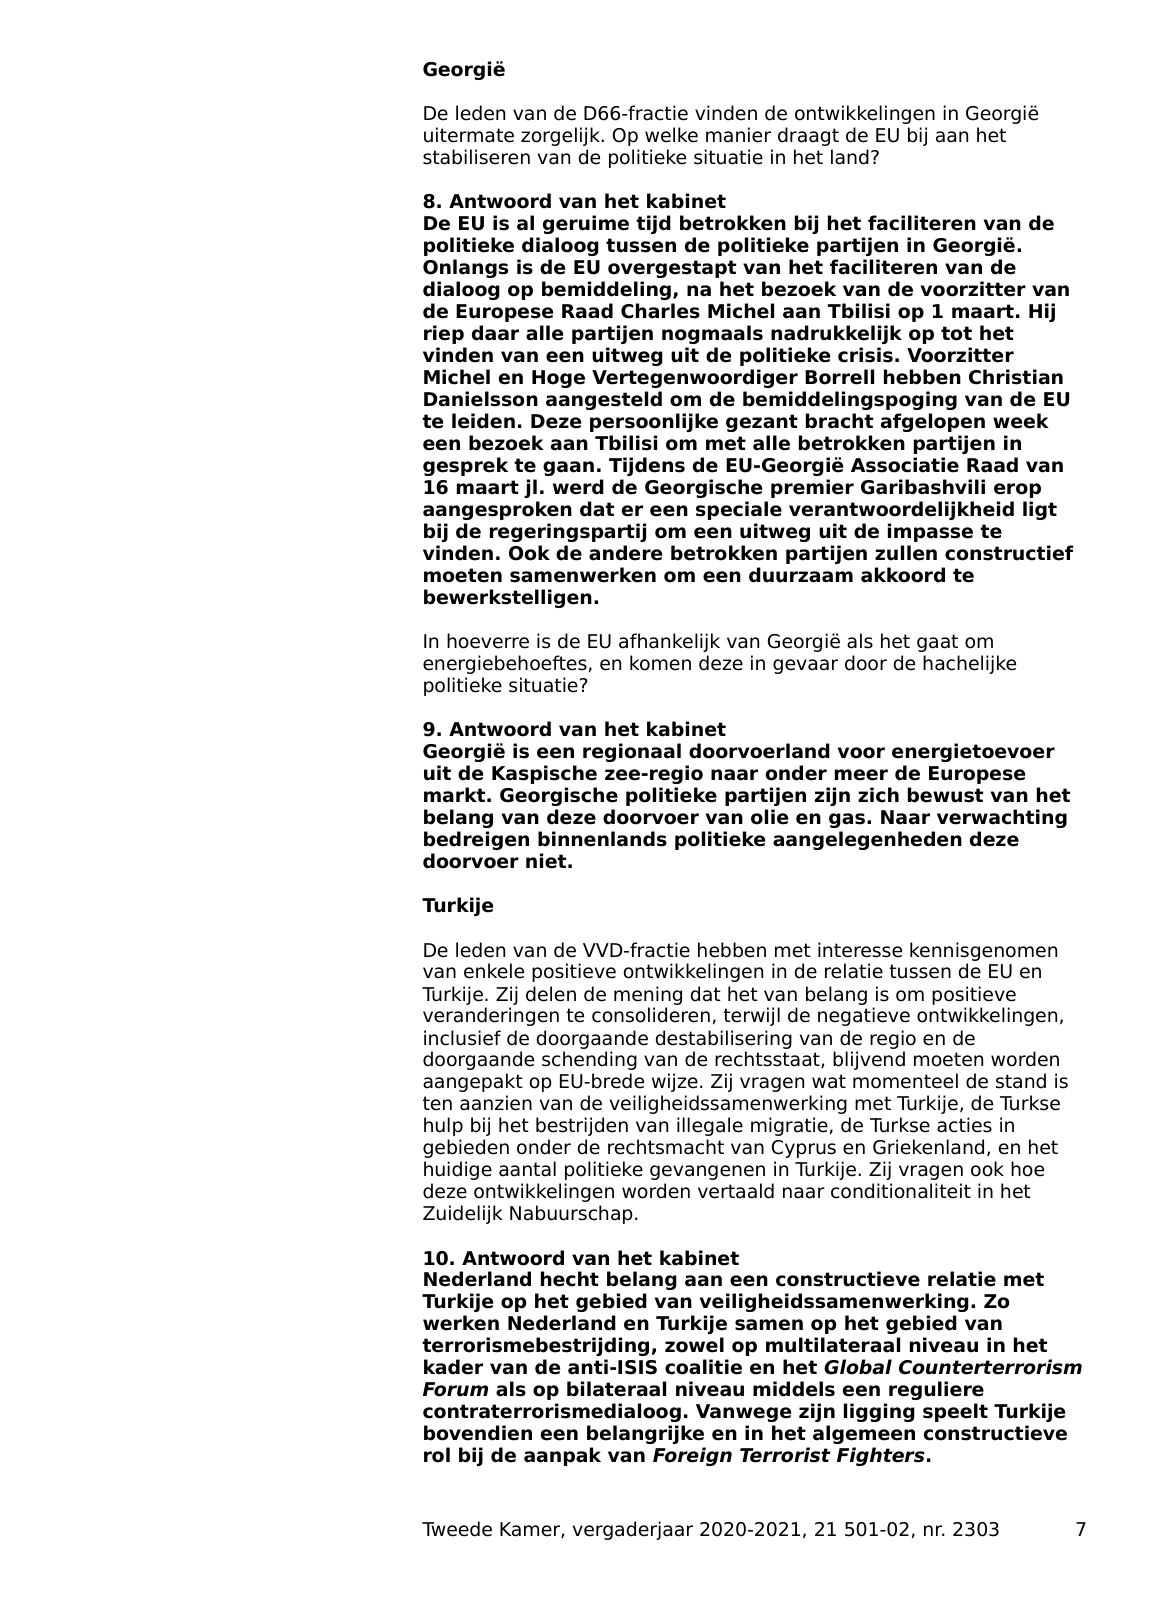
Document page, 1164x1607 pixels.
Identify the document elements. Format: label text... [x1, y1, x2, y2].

text De EU is al geruime tijd betrokken bij het faciliteren van de politieke dialoog tussen de politieke partijen in Georgië. Onlangs is de EU overgestapt van het faciliteren van de dialoog op bemiddeling, na het bezoek van de voorzitter van de Europese Raad Charles Michel aan Tbilisi op 1 maart. Hij riep daar alle partijen nogmaals nadrukkelijk op tot het vinden van een uitweg uit de politieke crisis. Voorzitter Michel en Hoge Vertegenwoordiger Borrell hebben Christian Danielsson aangesteld om de bemiddelingspoging van de EU te leiden. Deze persoonlijke gezant bracht afgelopen week een bezoek aan Tbilisi om met alle betrokken partijen in gesprek te gaan. Tijdens de EU-Georgië Associatie Raad van 16 maart jl. werd de Georgische premier Garibashvili erop aangesproken dat er een speciale verantwoordelijkheid ligt bij de regeringspartij om een uitweg uit de impasse te vinden. Ook de andere betrokken partijen zullen constructief moeten samenwerken om een duurzaam akkoord te bewerkstelligen. [422, 213, 1087, 609]
subtitle Georgië [422, 59, 1087, 81]
subtitle Turkije [422, 895, 1087, 917]
text De leden van de D66-fractie vinden de ontwikkelingen in Georgië uitermate zorgelijk. Op welke manier draagt de EU bij aan het stabiliseren van de politieke situatie in het land? [422, 103, 1087, 169]
text 8. Antwoord van het kabinet [422, 191, 1087, 213]
text 10. Antwoord van het kabinet [422, 1247, 1087, 1269]
text In hoeverre is de EU afhankelijk van Georgië als het gaat om energiebehoeftes, en komen deze in gevaar door de hachelijke politieke situatie? [422, 631, 1087, 697]
text Nederland hecht belang aan een constructieve relatie met Turkije op het gebied van veiligheidssamenwerking. Zo werken Nederland en Turkije samen op het gebied van terrorismebestrijding, zowel op multilateraal niveau in het kader van de anti-ISIS coalitie en het Global Counterterrorism Forum als op bilateraal niveau middels een reguliere contraterrorismedialoog. Vanwege zijn ligging speelt Turkije bovendien een belangrijke en in het algemeen constructieve rol bij de aanpak van Foreign Terrorist Fighters. [422, 1269, 1087, 1467]
text De leden van de VVD-fractie hebben met interesse kennisgenomen van enkele positieve ontwikkelingen in de relatie tussen de EU en Turkije. Zij delen de mening dat het van belang is om positieve veranderingen te consolideren, terwijl de negatieve ontwikkelingen, inclusief de doorgaande destabilisering van de regio en de doorgaande schending van de rechtsstaat, blijvend moeten worden aangepakt op EU-brede wijze. Zij vragen wat momenteel de stand is ten aanzien van de veiligheidssamenwerking met Turkije, de Turkse hulp bij het bestrijden van illegale migratie, de Turkse acties in gebieden onder de rechtsmacht van Cyprus en Griekenland, en het huidige aantal politieke gevangenen in Turkije. Zij vragen ook hoe deze ontwikkelingen worden vertaald naar conditionaliteit in het Zuidelijk Nabuurschap. [422, 939, 1087, 1225]
text Georgië is een regionaal doorvoerland voor energietoevoer uit de Kaspische zee-regio naar onder meer de Europese markt. Georgische politieke partijen zijn zich bewust van het belang van deze doorvoer van olie en gas. Naar verwachting bedreigen binnenlands politieke aangelegenheden deze doorvoer niet. [422, 741, 1087, 873]
text 9. Antwoord van het kabinet [422, 719, 1087, 741]
